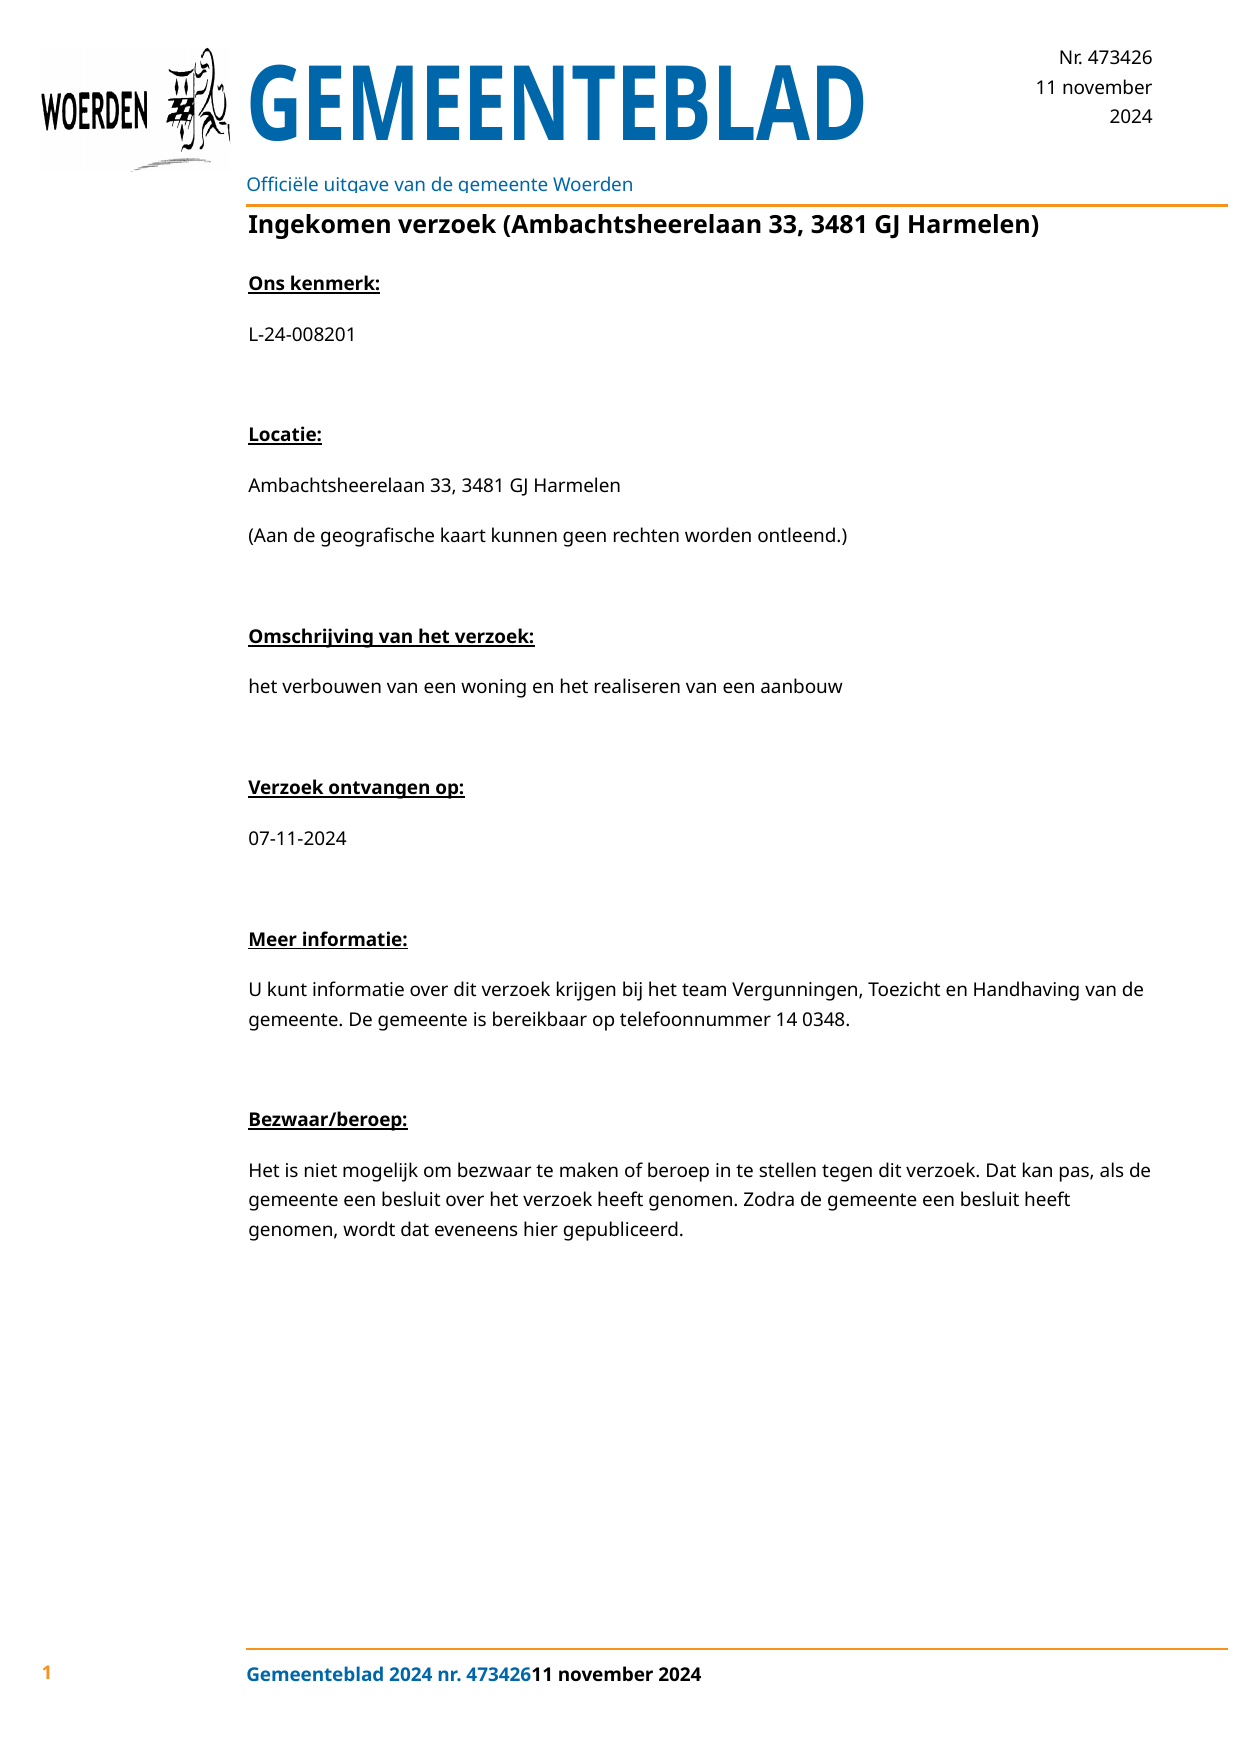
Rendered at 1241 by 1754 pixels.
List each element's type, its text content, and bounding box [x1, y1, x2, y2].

text (Aan de geografische kaart kunnen geen rechten worden ontleend.) [248, 522, 1152, 548]
text Het is niet mogelijk om bezwaar te maken of beroep in te stellen tegen dit verzoek. Dat kan pas, als de gemeente een besluit over het verzoek heeft genomen. Zodra de gemeente een besluit heeft genomen, wordt dat eveneens hier gepubliceerd. [248, 1157, 1152, 1242]
text U kunt informatie over dit verzoek krijgen bij het team Vergunningen, Toezicht en Handhaving van de gemeente. De gemeente is bereikbaar op telefoonnummer 14 0348. [248, 976, 1152, 1031]
text Verzoek ontvangen op: [248, 774, 1152, 800]
text Meer informatie: [248, 926, 1152, 951]
text Omschrijving van het verzoek: [248, 623, 1152, 649]
text het verbouwen van een woning en het realiseren van een aanbouw [248, 674, 1152, 699]
text Ambachtsheerelaan 33, 3481 GJ Harmelen [248, 472, 1152, 498]
text Ons kenmerk: [248, 270, 1152, 296]
text L-24-008201 [248, 321, 1152, 346]
text 07-11-2024 [248, 825, 1152, 851]
text Locatie: [248, 422, 1152, 447]
picture [41, 47, 231, 172]
text Bezwaar/beroep: [248, 1107, 1152, 1132]
text Ingekomen verzoek (Ambachtsheerelaan 33, 3481 GJ Harmelen) [248, 207, 1152, 241]
